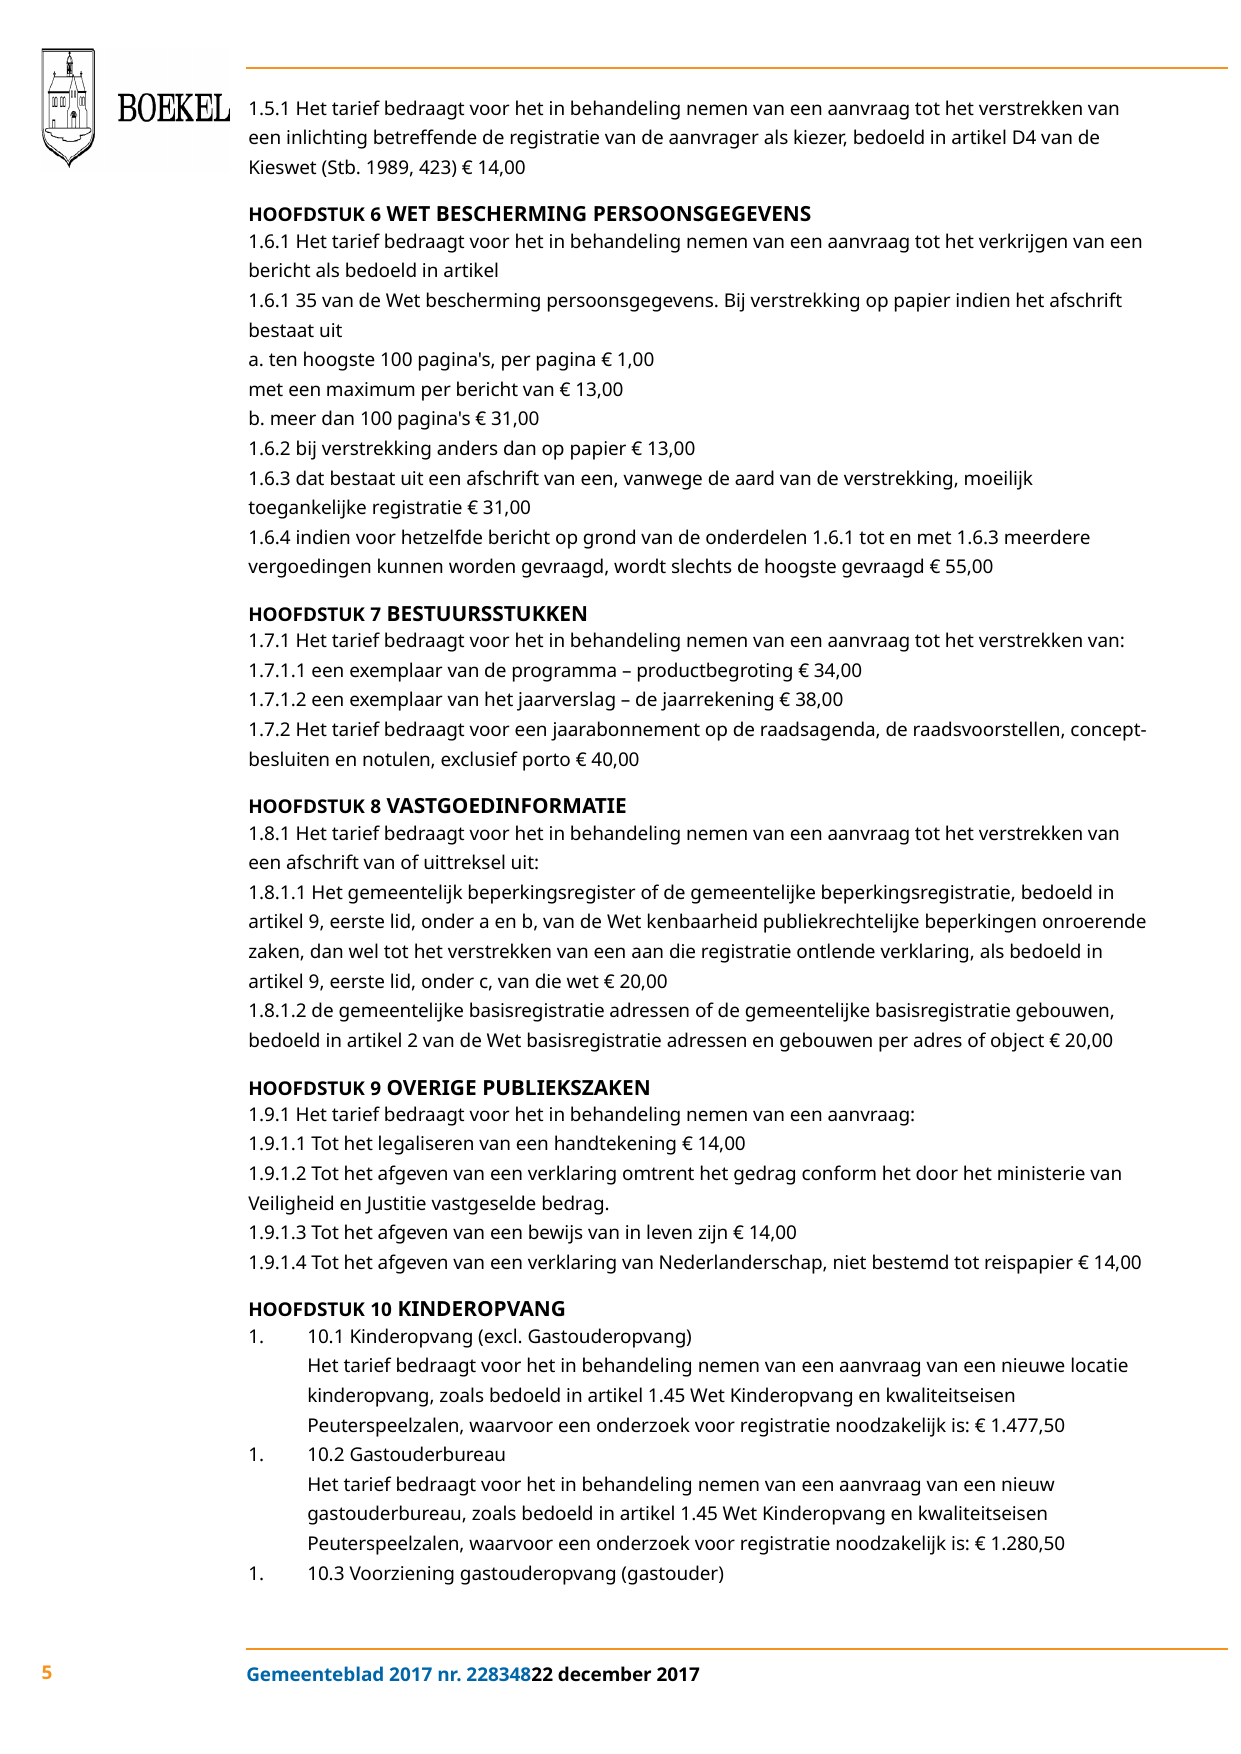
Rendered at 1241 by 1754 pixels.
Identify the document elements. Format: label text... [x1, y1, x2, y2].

text 1.7.1 Het tarief bedraagt voor het in behandeling nemen van een aanvraag tot het verstrekken van: [248, 627, 1152, 653]
text 1.6.2 bij verstrekking anders dan op papier € 13,00 [248, 435, 1152, 461]
text HOOFDSTUK 6 WET BESCHERMING PERSOONSGEGEVENS [248, 199, 1152, 228]
list Het tarief bedraagt voor het in behandeling nemen van een aanvraag van een nieuw gastouderbureau, zoals bedoeld in artikel 1.45 Wet Kinderopvang en kwaliteitseisen Peuterspeelzalen, waarvoor een onderzoek voor registratie noodzakelijk is: € 1.280,50 [248, 1471, 1152, 1556]
text a. ten hoogste 100 pagina's, per pagina € 1,00 [248, 346, 1152, 372]
text 1.7.1.1 een exemplaar van de programma – productbegroting € 34,00 [248, 657, 1152, 683]
list 10.1 Kinderopvang (excl. Gastouderopvang) [248, 1323, 1152, 1349]
list 10.2 Gastouderbureau [248, 1441, 1152, 1467]
text 1.9.1.4 Tot het afgeven van een verklaring van Nederlanderschap, niet bestemd tot reispapier € 14,00 [248, 1249, 1152, 1275]
text 1.8.1.1 Het gemeentelijk beperkingsregister of de gemeentelijke beperkingsregistratie, bedoeld in artikel 9, eerste lid, onder a en b, van de Wet kenbaarheid publiekrechtelijke beperkingen onroerende zaken, dan wel tot het verstrekken van een aan die registratie ontlende verklaring, als bedoeld in artikel 9, eerste lid, onder c, van die wet € 20,00 [248, 879, 1152, 993]
text 1.7.2 Het tarief bedraagt voor een jaarabonnement op de raadsagenda, de raadsvoorstellen, concept-besluiten en notulen, exclusief porto € 40,00 [248, 716, 1152, 772]
list 10.3 Voorziening gastouderopvang (gastouder) [248, 1560, 1152, 1585]
text HOOFDSTUK 8 VASTGOEDINFORMATIE [248, 791, 1152, 820]
text 1.5.1 Het tarief bedraagt voor het in behandeling nemen van een aanvraag tot het verstrekken van een inlichting betreffende de registratie van de aanvrager als kiezer, bedoeld in artikel D4 van de Kieswet (Stb. 1989, 423) € 14,00 [248, 95, 1152, 180]
text 1.8.1.2 de gemeentelijke basisregistratie adressen of de gemeentelijke basisregistratie gebouwen, bedoeld in artikel 2 van de Wet basisregistratie adressen en gebouwen per adres of object € 20,00 [248, 997, 1152, 1053]
text 1.9.1.3 Tot het afgeven van een bewijs van in leven zijn € 14,00 [248, 1219, 1152, 1245]
text 1.9.1.1 Tot het legaliseren van een handtekening € 14,00 [248, 1131, 1152, 1156]
text 1.6.4 indien voor hetzelfde bericht op grond van de onderdelen 1.6.1 tot en met 1.6.3 meerdere vergoedingen kunnen worden gevraagd, wordt slechts de hoogste gevraagd € 55,00 [248, 524, 1152, 579]
text 1.9.1.2 Tot het afgeven van een verklaring omtrent het gedrag conform het door het ministerie van Veiligheid en Justitie vastgeselde bedrag. [248, 1160, 1152, 1216]
text met een maximum per bericht van € 13,00 [248, 376, 1152, 402]
text 1.6.1 35 van de Wet bescherming persoonsgegevens. Bij verstrekking op papier indien het afschrift bestaat uit [248, 287, 1152, 342]
text 1.7.1.2 een exemplaar van het jaarverslag – de jaarrekening € 38,00 [248, 687, 1152, 712]
text 1.6.1 Het tarief bedraagt voor het in behandeling nemen van een aanvraag tot het verkrijgen van een bericht als bedoeld in artikel [248, 228, 1152, 283]
text HOOFDSTUK 9 OVERIGE PUBLIEKSZAKEN [248, 1073, 1152, 1101]
text 1.6.3 dat bestaat uit een afschrift van een, vanwege de aard van de verstrekking, moeilijk toegankelijke registratie € 31,00 [248, 465, 1152, 520]
text 1.8.1 Het tarief bedraagt voor het in behandeling nemen van een aanvraag tot het verstrekken van een afschrift van of uittreksel uit: [248, 820, 1152, 875]
picture [41, 47, 231, 172]
text b. meer dan 100 pagina's € 31,00 [248, 406, 1152, 431]
text HOOFDSTUK 7 BESTUURSSTUKKEN [248, 599, 1152, 627]
text 1.9.1 Het tarief bedraagt voor het in behandeling nemen van een aanvraag: [248, 1101, 1152, 1127]
text HOOFDSTUK 10 KINDEROPVANG [248, 1294, 1152, 1323]
list Het tarief bedraagt voor het in behandeling nemen van een aanvraag van een nieuwe locatie kinderopvang, zoals bedoeld in artikel 1.45 Wet Kinderopvang en kwaliteitseisen Peuterspeelzalen, waarvoor een onderzoek voor registratie noodzakelijk is: € 1.477,50 [248, 1353, 1152, 1437]
